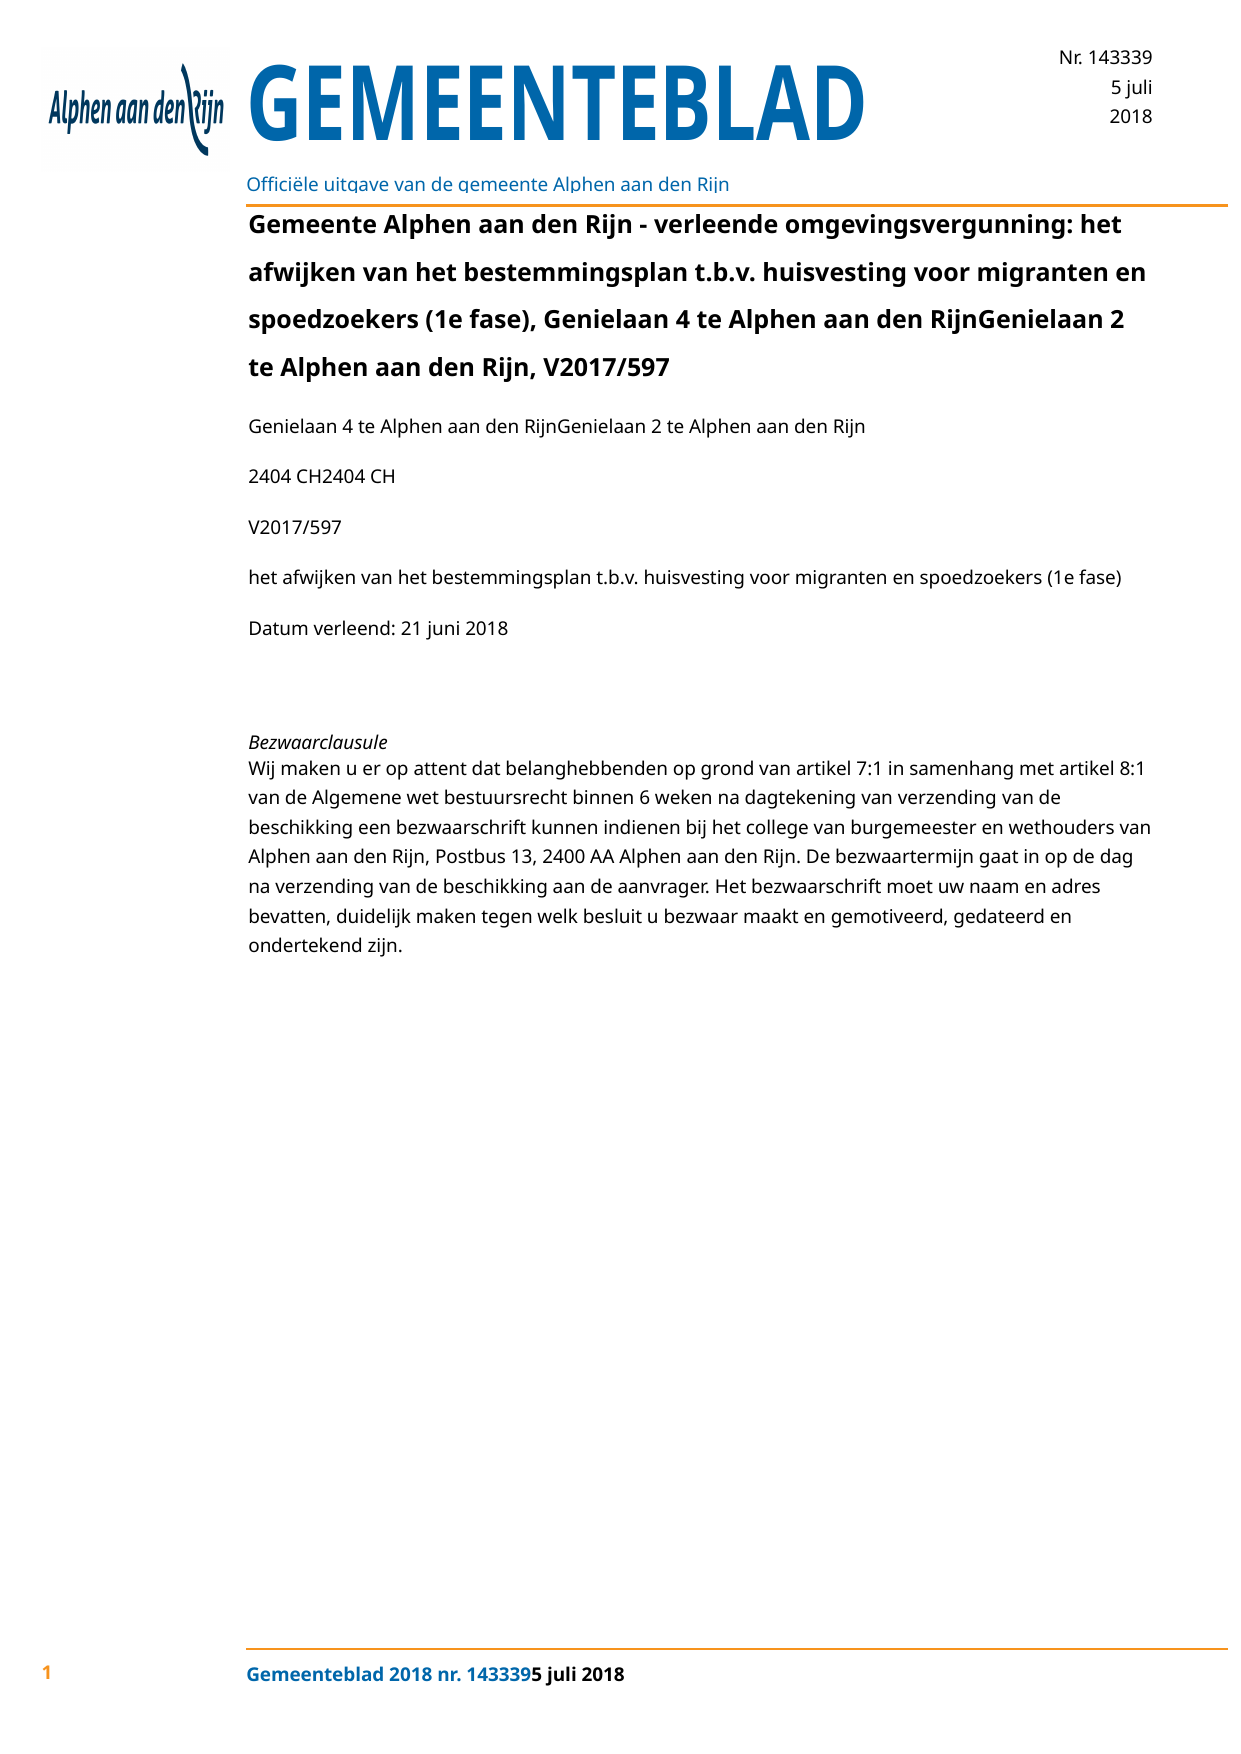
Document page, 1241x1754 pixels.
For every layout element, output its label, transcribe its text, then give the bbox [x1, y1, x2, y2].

picture [41, 47, 231, 172]
text Gemeente Alphen aan den Rijn - verleende omgevingsvergunning: het afwijken van het bestemmingsplan t.b.v. huisvesting voor migranten en spoedzoekers (1e fase), Genielaan 4 te Alphen aan den RijnGenielaan 2 te Alphen aan den Rijn, V2017/597 [248, 207, 1152, 384]
text het afwijken van het bestemmingsplan t.b.v. huisvesting voor migranten en spoedzoekers (1e fase) [248, 564, 1152, 590]
text Wij maken u er op attent dat belanghebbenden op grond van artikel 7:1 in samenhang met artikel 8:1 van de Algemene wet bestuursrecht binnen 6 weken na dagtekening van verzending van de beschikking een bezwaarschrift kunnen indienen bij het college van burgemeester en wethouders van Alphen aan den Rijn, Postbus 13, 2400 AA Alphen aan den Rijn. De bezwaartermijn gaat in op de dag na verzending van de beschikking aan de aanvrager. Het bezwaarschrift moet uw naam en adres bevatten, duidelijk maken tegen welk besluit u bezwaar maakt en gemotiveerd, gedateerd en ondertekend zijn. [248, 755, 1152, 958]
text V2017/597 [248, 514, 1152, 540]
text Datum verleend: 21 juni 2018 [248, 615, 1152, 641]
text Genielaan 4 te Alphen aan den RijnGenielaan 2 te Alphen aan den Rijn [248, 413, 1152, 439]
text Bezwaarclausule [248, 729, 1152, 755]
text 2404 CH2404 CH [248, 463, 1152, 489]
